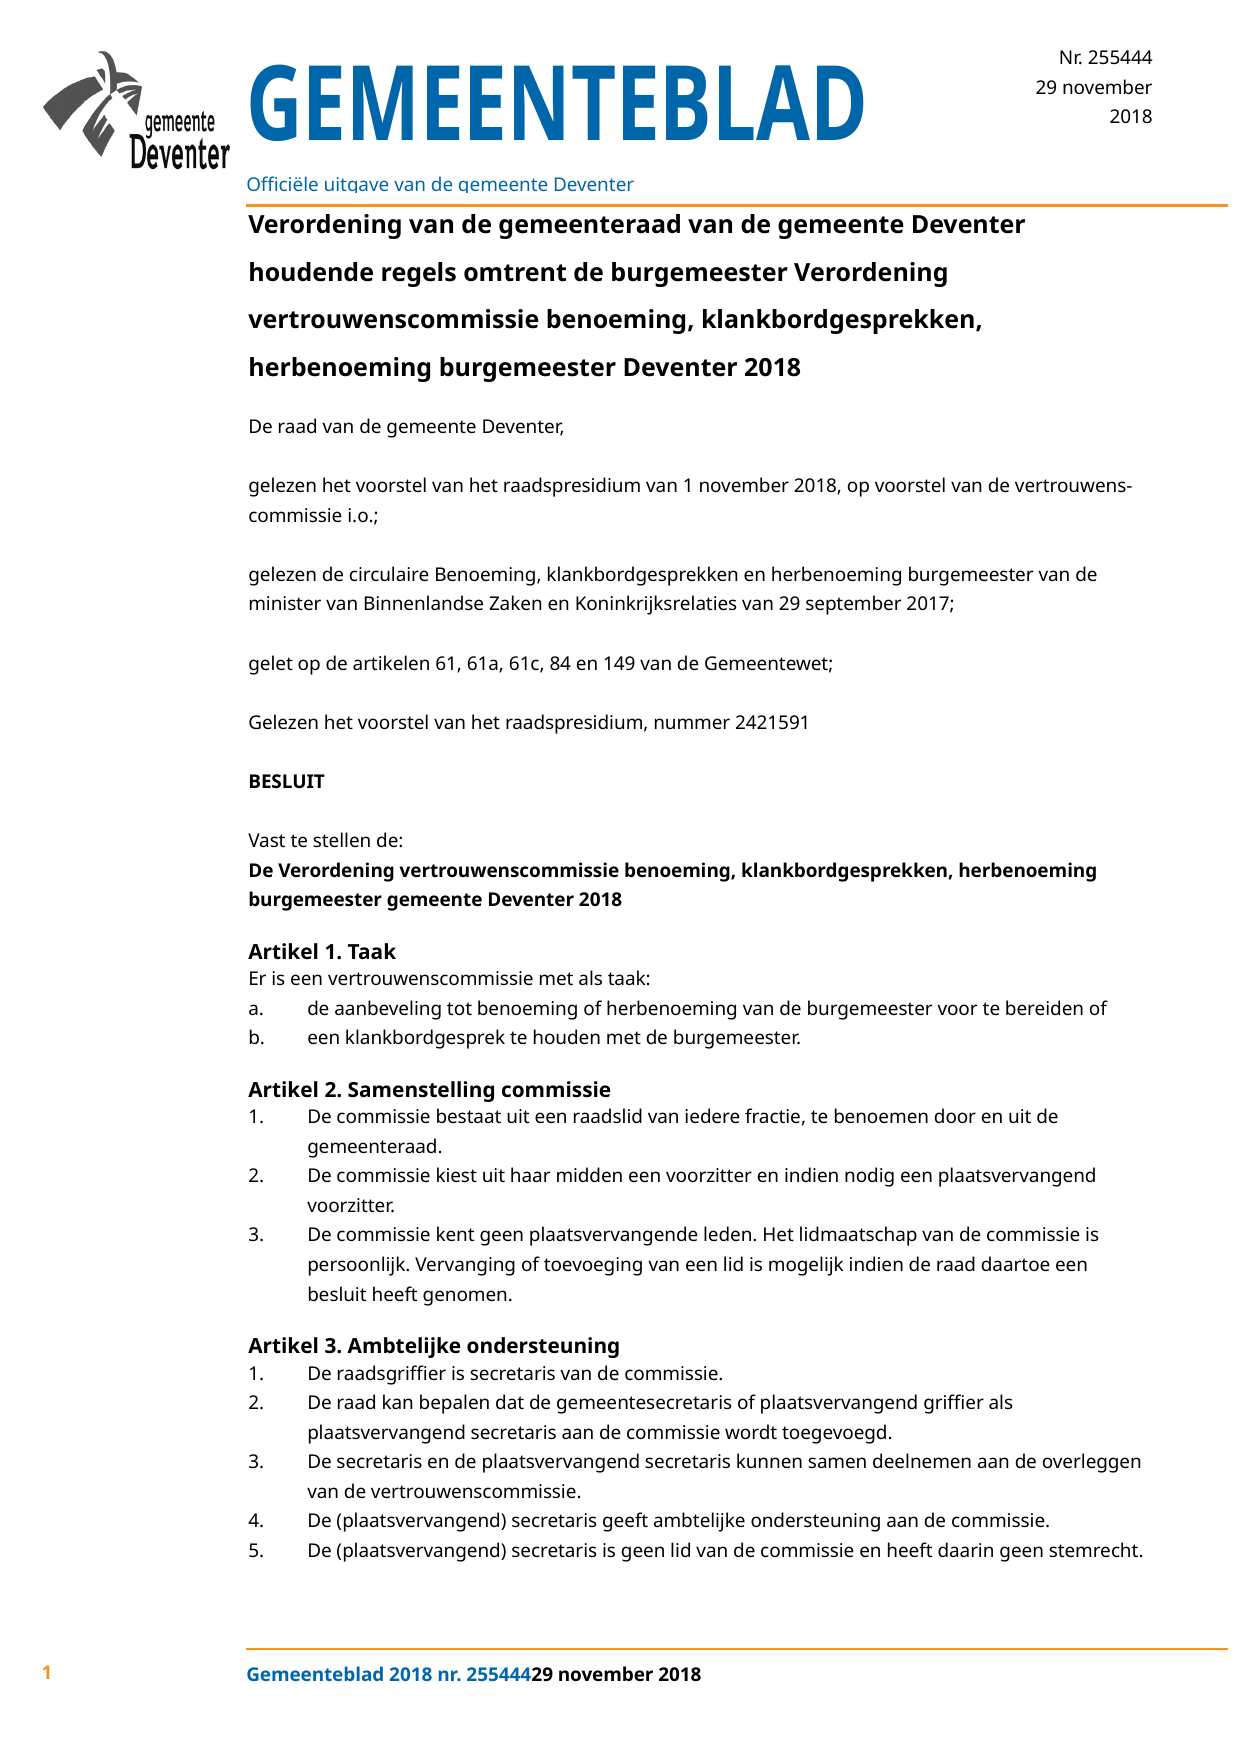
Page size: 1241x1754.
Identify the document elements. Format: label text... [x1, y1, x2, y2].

list de aanbeveling tot benoeming of herbenoeming van de burgemeester voor te bereiden of [248, 995, 1152, 1021]
text gelet op de artikelen 61, 61a, 61c, 84 en 149 van de Gemeentewet; [248, 650, 1152, 676]
text gelezen het voorstel van het raadspresidium van 1 november 2018, op voorstel van de vertrouwens-commissie i.o.; [248, 472, 1152, 528]
text BESLUIT [248, 768, 1152, 794]
list De raad kan bepalen dat de gemeentesecretaris of plaatsvervangend griffier als plaatsvervangend secretaris aan de commissie wordt toegevoegd. [248, 1389, 1152, 1444]
text gelezen de circulaire Benoeming, klankbordgesprekken en herbenoeming burgemeester van de minister van Binnenlandse Zaken en Koninkrijksrelaties van 29 september 2017; [248, 561, 1152, 616]
list een klankbordgesprek te houden met de burgemeester. [248, 1024, 1152, 1050]
text Gelezen het voorstel van het raadspresidium, nummer 2421591 [248, 709, 1152, 735]
list De commissie bestaat uit een raadslid van iedere fractie, te benoemen door en uit de gemeenteraad. [248, 1103, 1152, 1159]
text Artikel 2. Samenstelling commissie [248, 1075, 1152, 1103]
list De commissie kent geen plaatsvervangende leden. Het lidmaatschap van de commissie is persoonlijk. Vervanging of toevoeging van een lid is mogelijk indien de raad daartoe een besluit heeft genomen. [248, 1222, 1152, 1307]
text Artikel 1. Taak [248, 937, 1152, 965]
text Er is een vertrouwenscommissie met als taak: [248, 965, 1152, 991]
list De secretaris en de plaatsvervangend secretaris kunnen samen deelnemen aan de overleggen van de vertrouwenscommissie. [248, 1448, 1152, 1504]
text De raad van de gemeente Deventer, [248, 413, 1152, 439]
text Vast te stellen de: [248, 827, 1152, 853]
list De commissie kiest uit haar midden een voorzitter en indien nodig een plaatsvervangend voorzitter. [248, 1162, 1152, 1218]
list De (plaatsvervangend) secretaris geeft ambtelijke ondersteuning aan de commissie. [248, 1508, 1152, 1533]
list De raadsgriffier is secretaris van de commissie. [248, 1360, 1152, 1385]
picture [41, 47, 231, 172]
list De (plaatsvervangend) secretaris is geen lid van de commissie en heeft daarin geen stemrecht. [248, 1537, 1152, 1563]
text De Verordening vertrouwenscommissie benoeming, klankbordgesprekken, herbenoeming burgemeester gemeente Deventer 2018 [248, 857, 1152, 912]
text Artikel 3. Ambtelijke ondersteuning [248, 1331, 1152, 1360]
text Verordening van de gemeenteraad van de gemeente Deventer houdende regels omtrent de burgemeester Verordening vertrouwenscommissie benoeming, klankbordgesprekken, herbenoeming burgemeester Deventer 2018 [248, 207, 1152, 384]
